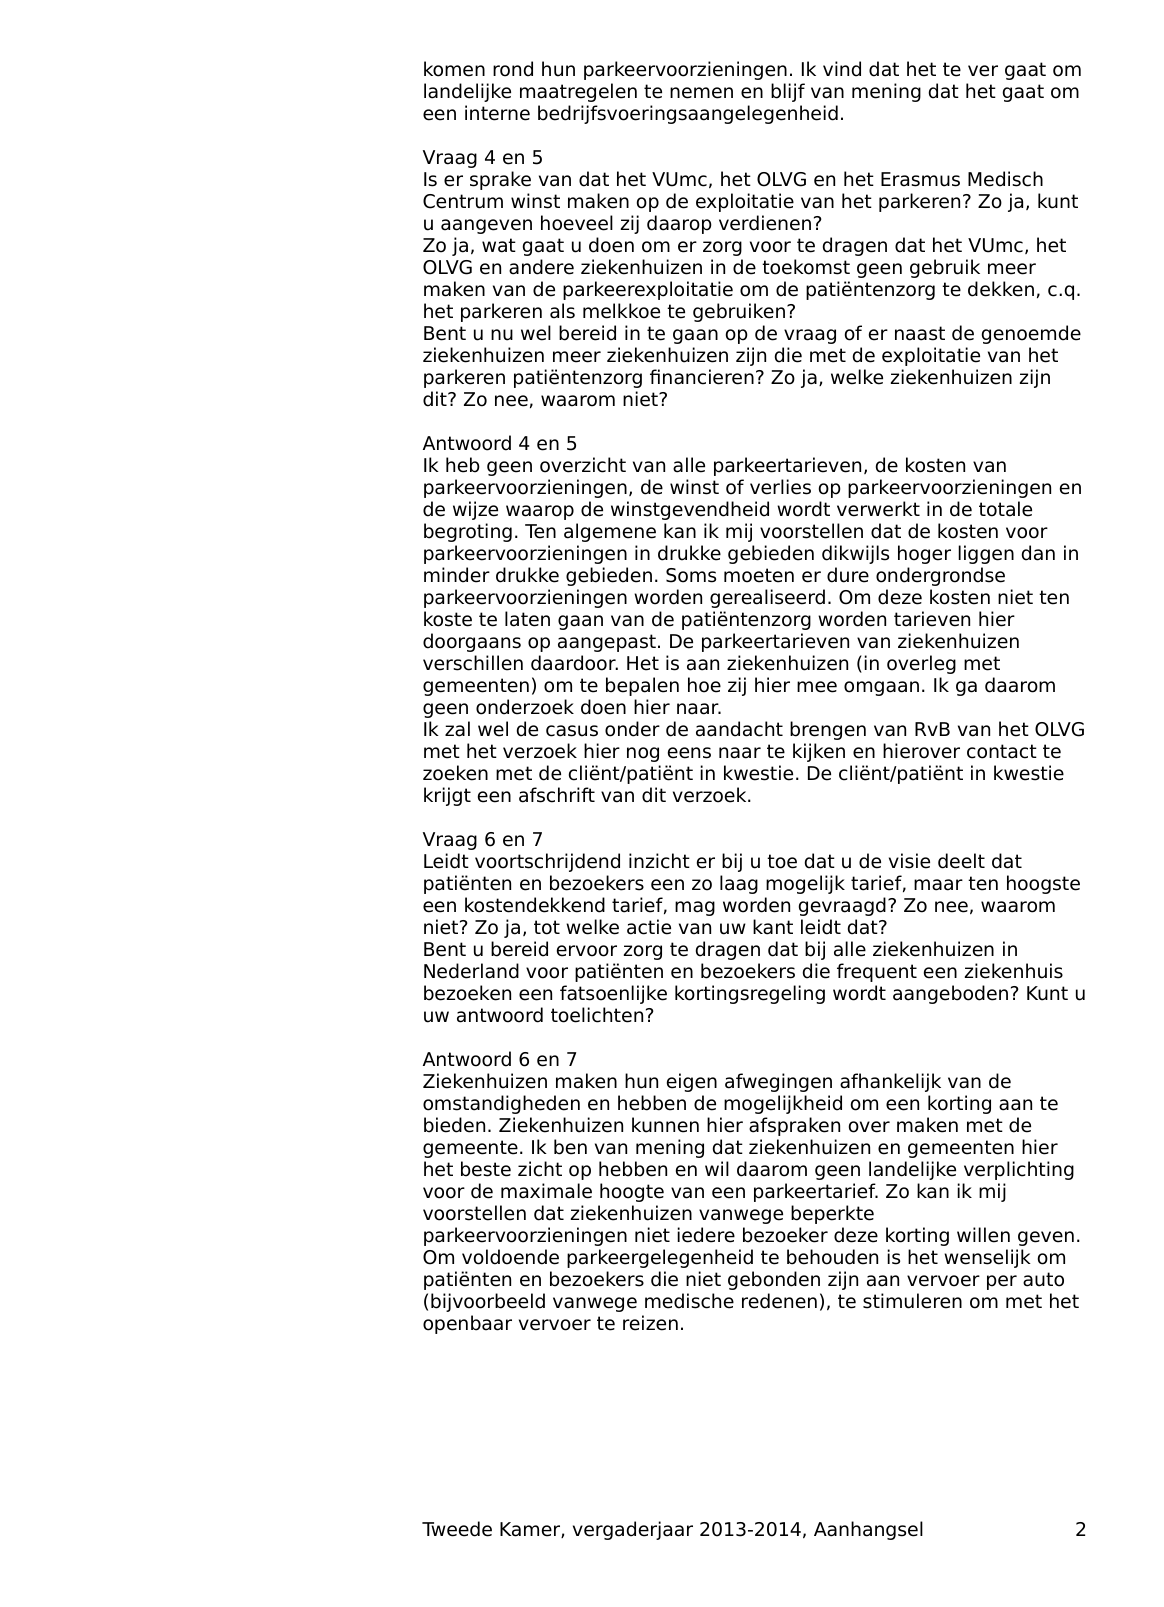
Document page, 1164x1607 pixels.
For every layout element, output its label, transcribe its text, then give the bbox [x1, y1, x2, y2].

text komen rond hun parkeervoorzieningen. Ik vind dat het te ver gaat om landelijke maatregelen te nemen en blijf van mening dat het gaat om een interne bedrijfsvoeringsaangelegenheid. [422, 59, 1087, 125]
text Is er sprake van dat het VUmc, het OLVG en het Erasmus Medisch Centrum winst maken op de exploitatie van het parkeren? Zo ja, kunt u aangeven hoeveel zij daarop verdienen? [422, 169, 1087, 235]
text Antwoord 6 en 7 [422, 1049, 1087, 1071]
text Vraag 4 en 5 [422, 147, 1087, 169]
text Zo ja, wat gaat u doen om er zorg voor te dragen dat het VUmc, het OLVG en andere ziekenhuizen in de toekomst geen gebruik meer maken van de parkeerexploitatie om de patiëntenzorg te dekken, c.q. het parkeren als melkkoe te gebruiken? [422, 235, 1087, 323]
text Ziekenhuizen maken hun eigen afwegingen afhankelijk van de omstandigheden en hebben de mogelijkheid om een korting aan te bieden. Ziekenhuizen kunnen hier afspraken over maken met de gemeente. Ik ben van mening dat ziekenhuizen en gemeenten hier het beste zicht op hebben en wil daarom geen landelijke verplichting voor de maximale hoogte van een parkeertarief. Zo kan ik mij voorstellen dat ziekenhuizen vanwege beperkte parkeervoorzieningen niet iedere bezoeker deze korting willen geven. Om voldoende parkeergelegenheid te behouden is het wenselijk om patiënten en bezoekers die niet gebonden zijn aan vervoer per auto (bijvoorbeeld vanwege medische redenen), te stimuleren om met het openbaar vervoer te reizen. [422, 1071, 1087, 1335]
text Bent u nu wel bereid in te gaan op de vraag of er naast de genoemde ziekenhuizen meer ziekenhuizen zijn die met de exploitatie van het parkeren patiëntenzorg financieren? Zo ja, welke ziekenhuizen zijn dit? Zo nee, waarom niet? [422, 323, 1087, 411]
text Vraag 6 en 7 [422, 829, 1087, 851]
text Antwoord 4 en 5 [422, 433, 1087, 455]
text Leidt voortschrijdend inzicht er bij u toe dat u de visie deelt dat patiënten en bezoekers een zo laag mogelijk tarief, maar ten hoogste een kostendekkend tarief, mag worden gevraagd? Zo nee, waarom niet? Zo ja, tot welke actie van uw kant leidt dat? [422, 851, 1087, 939]
text Ik heb geen overzicht van alle parkeertarieven, de kosten van parkeervoorzieningen, de winst of verlies op parkeervoorzieningen en de wijze waarop de winstgevendheid wordt verwerkt in de totale begroting. Ten algemene kan ik mij voorstellen dat de kosten voor parkeervoorzieningen in drukke gebieden dikwijls hoger liggen dan in minder drukke gebieden. Soms moeten er dure ondergrondse parkeervoorzieningen worden gerealiseerd. Om deze kosten niet ten koste te laten gaan van de patiëntenzorg worden tarieven hier doorgaans op aangepast. De parkeertarieven van ziekenhuizen verschillen daardoor. Het is aan ziekenhuizen (in overleg met gemeenten) om te bepalen hoe zij hier mee omgaan. Ik ga daarom geen onderzoek doen hier naar. [422, 455, 1087, 719]
text Bent u bereid ervoor zorg te dragen dat bij alle ziekenhuizen in Nederland voor patiënten en bezoekers die frequent een ziekenhuis bezoeken een fatsoenlijke kortingsregeling wordt aangeboden? Kunt u uw antwoord toelichten? [422, 939, 1087, 1027]
text Ik zal wel de casus onder de aandacht brengen van RvB van het OLVG met het verzoek hier nog eens naar te kijken en hierover contact te zoeken met de cliënt/patiënt in kwestie. De cliënt/patiënt in kwestie krijgt een afschrift van dit verzoek. [422, 719, 1087, 807]
